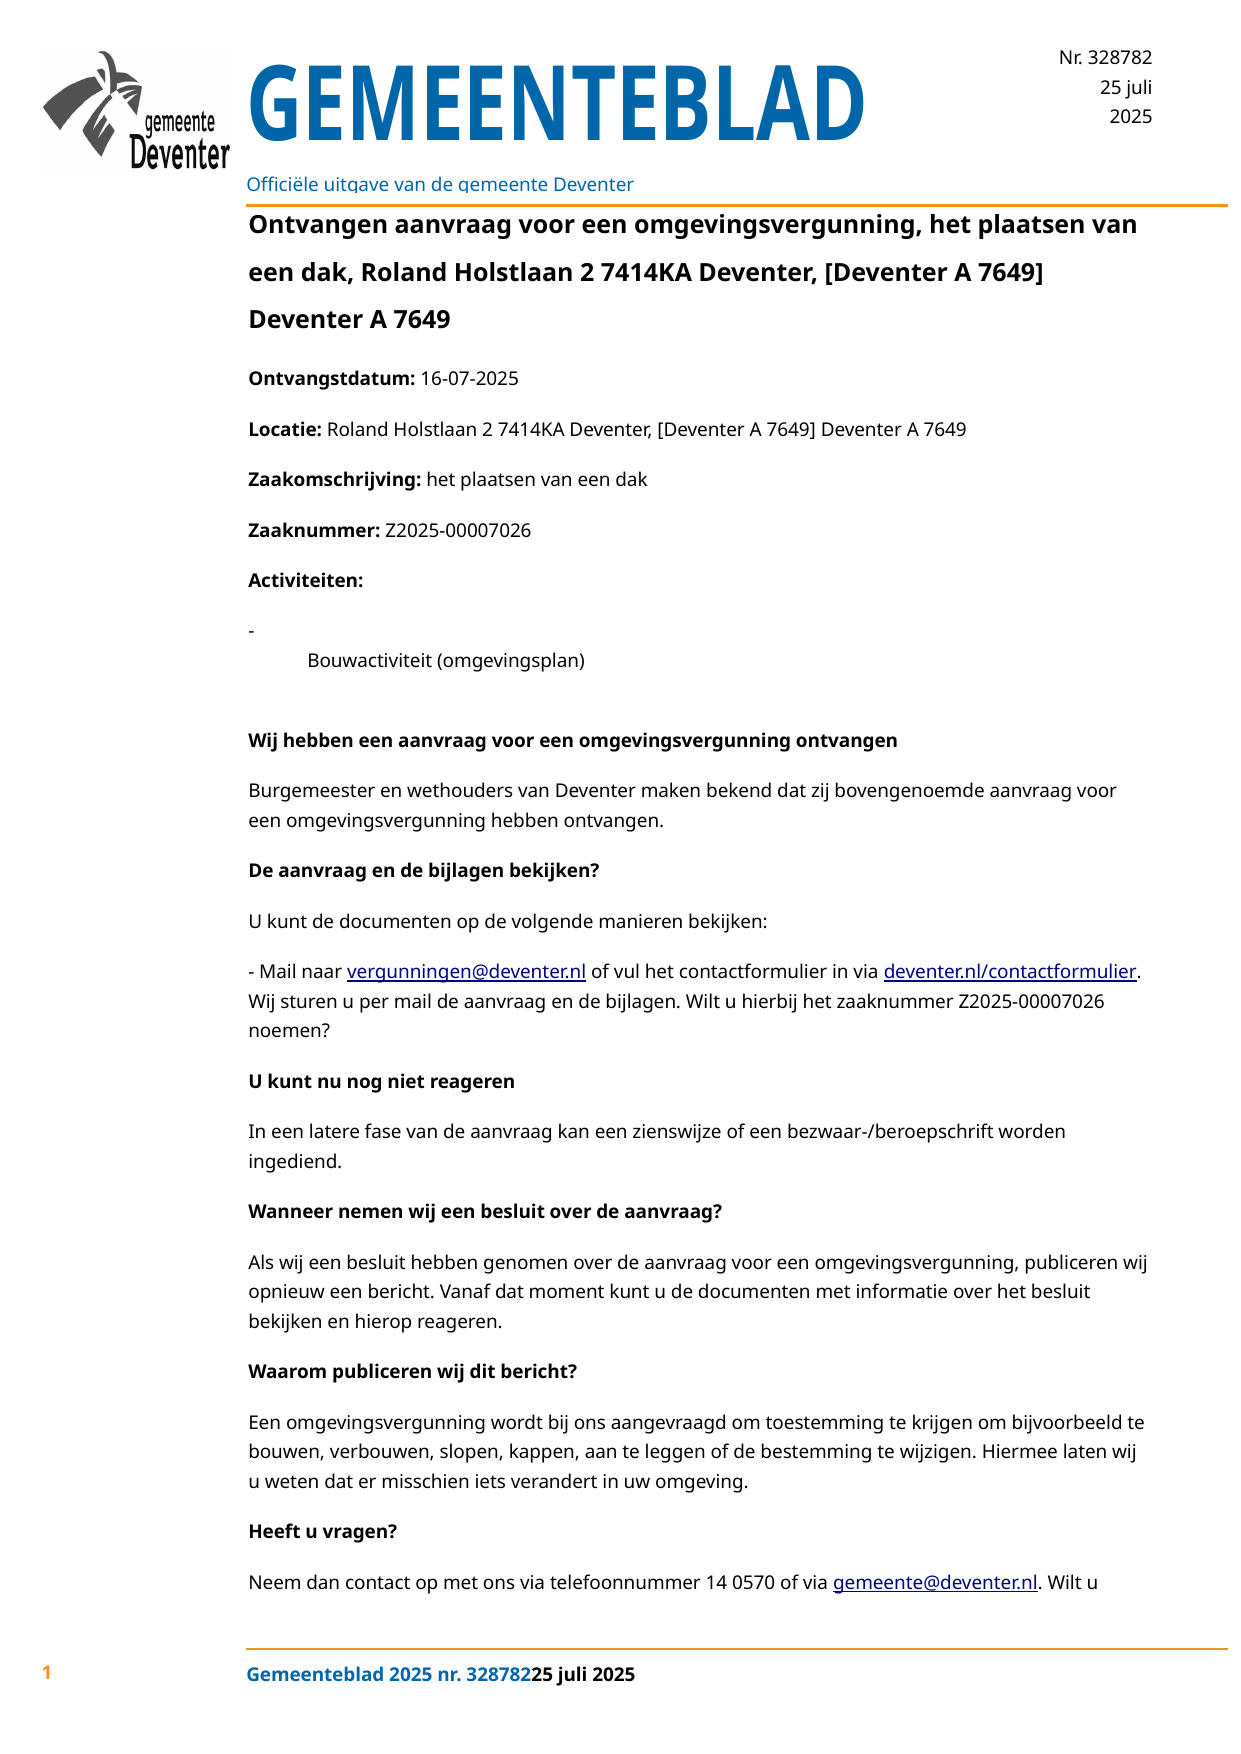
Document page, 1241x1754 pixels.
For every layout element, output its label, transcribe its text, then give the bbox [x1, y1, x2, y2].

text Burgemeester en wethouders van Deventer maken bekend dat zij bovengenoemde aanvraag voor een omgevingsvergunning hebben ontvangen. [248, 778, 1152, 833]
text Neem dan contact op met ons via telefoonnummer 14 0570 of via gemeente@deventer.nl. Wilt u [248, 1569, 1152, 1594]
text U kunt nu nog niet reageren [248, 1068, 1152, 1094]
text Een omgevingsvergunning wordt bij ons aangevraagd om toestemming te krijgen om bijvoorbeeld te bouwen, verbouwen, slopen, kappen, aan te leggen of de bestemming te wijzigen. Hiermee laten wij u weten dat er misschien iets verandert in uw omgeving. [248, 1409, 1152, 1494]
text Wij hebben een aanvraag voor een omgevingsvergunning ontvangen [248, 727, 1152, 753]
text - Mail naar vergunningen@deventer.nl of vul het contactformulier in via deventer.nl/contactformulier. Wij sturen u per mail de aanvraag en de bijlagen. Wilt u hierbij het zaaknummer Z2025-00007026 noemen? [248, 958, 1152, 1043]
picture [41, 47, 231, 172]
text Heeft u vragen? [248, 1518, 1152, 1544]
list Bouwactiviteit (omgevingsplan) [248, 647, 1152, 673]
text U kunt de documenten op de volgende manieren bekijken: [248, 908, 1152, 934]
text Als wij een besluit hebben genomen over de aanvraag voor een omgevingsvergunning, publiceren wij opnieuw een bericht. Vanaf dat moment kunt u de documenten met informatie over het besluit bekijken en hierop reageren. [248, 1249, 1152, 1334]
text De aanvraag en de bijlagen bekijken? [248, 858, 1152, 883]
text Waarom publiceren wij dit bericht? [248, 1358, 1152, 1384]
text In een latere fase van de aanvraag kan een zienswijze of een bezwaar-/beroepschrift worden ingediend. [248, 1118, 1152, 1174]
text Ontvangen aanvraag voor een omgevingsvergunning, het plaatsen van een dak, Roland Holstlaan 2 7414KA Deventer, [Deventer A 7649] Deventer A 7649 [248, 207, 1152, 336]
text Zaaknummer: Z2025-00007026 [248, 517, 1152, 542]
text Locatie: Roland Holstlaan 2 7414KA Deventer, [Deventer A 7649] Deventer A 7649 [248, 416, 1152, 442]
text Activiteiten: [248, 567, 1152, 593]
text Zaakomschrijving: het plaatsen van een dak [248, 466, 1152, 492]
text Wanneer nemen wij een besluit over de aanvraag? [248, 1198, 1152, 1224]
text Ontvangstdatum: 16-07-2025 [248, 366, 1152, 391]
